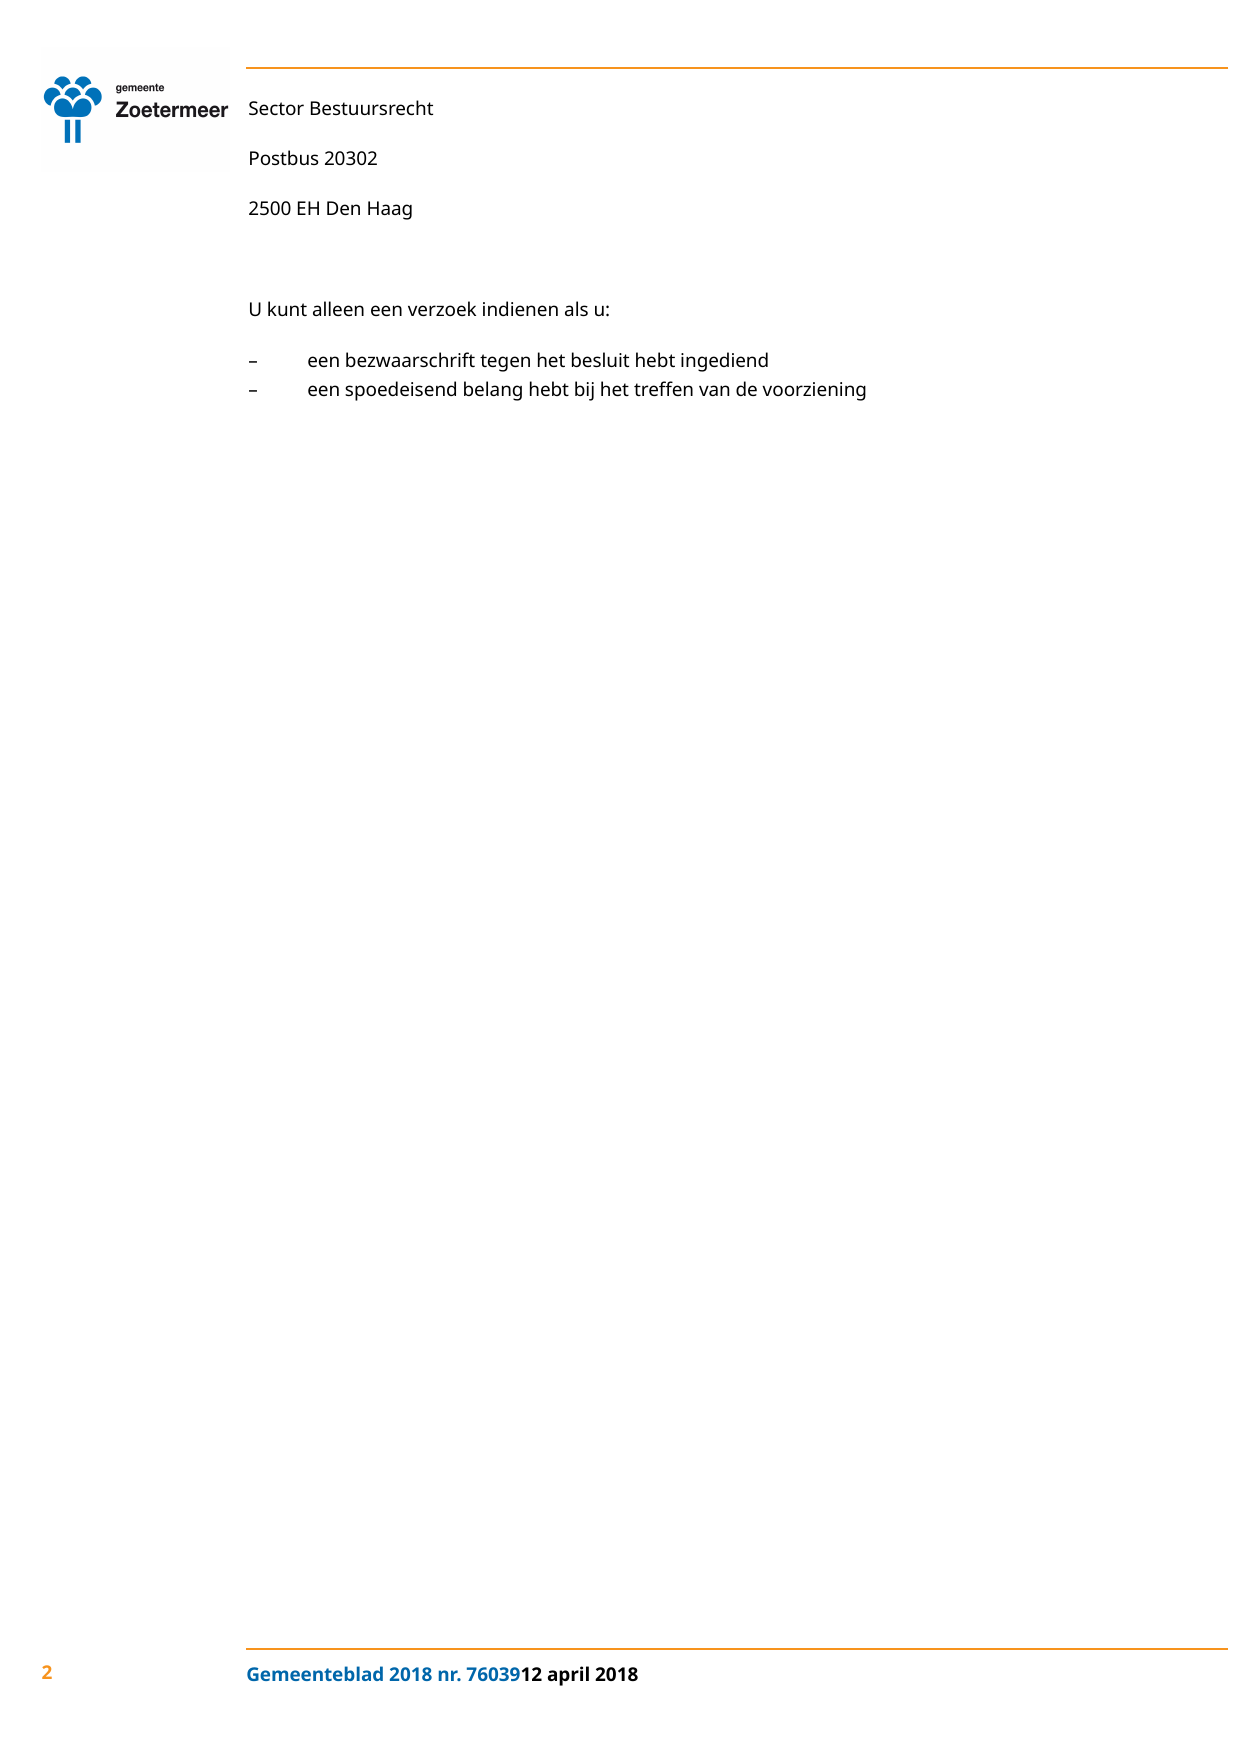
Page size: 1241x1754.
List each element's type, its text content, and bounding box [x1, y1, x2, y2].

text Postbus 20302 [248, 145, 1152, 171]
text U kunt alleen een verzoek indienen als u: [248, 296, 1152, 322]
picture [41, 47, 231, 172]
text 2500 EH Den Haag [248, 196, 1152, 221]
list een spoedeisend belang hebt bij het treffen van de voorziening [248, 376, 1152, 402]
text Sector Bestuursrecht [248, 95, 1152, 121]
list een bezwaarschrift tegen het besluit hebt ingediend [248, 347, 1152, 373]
